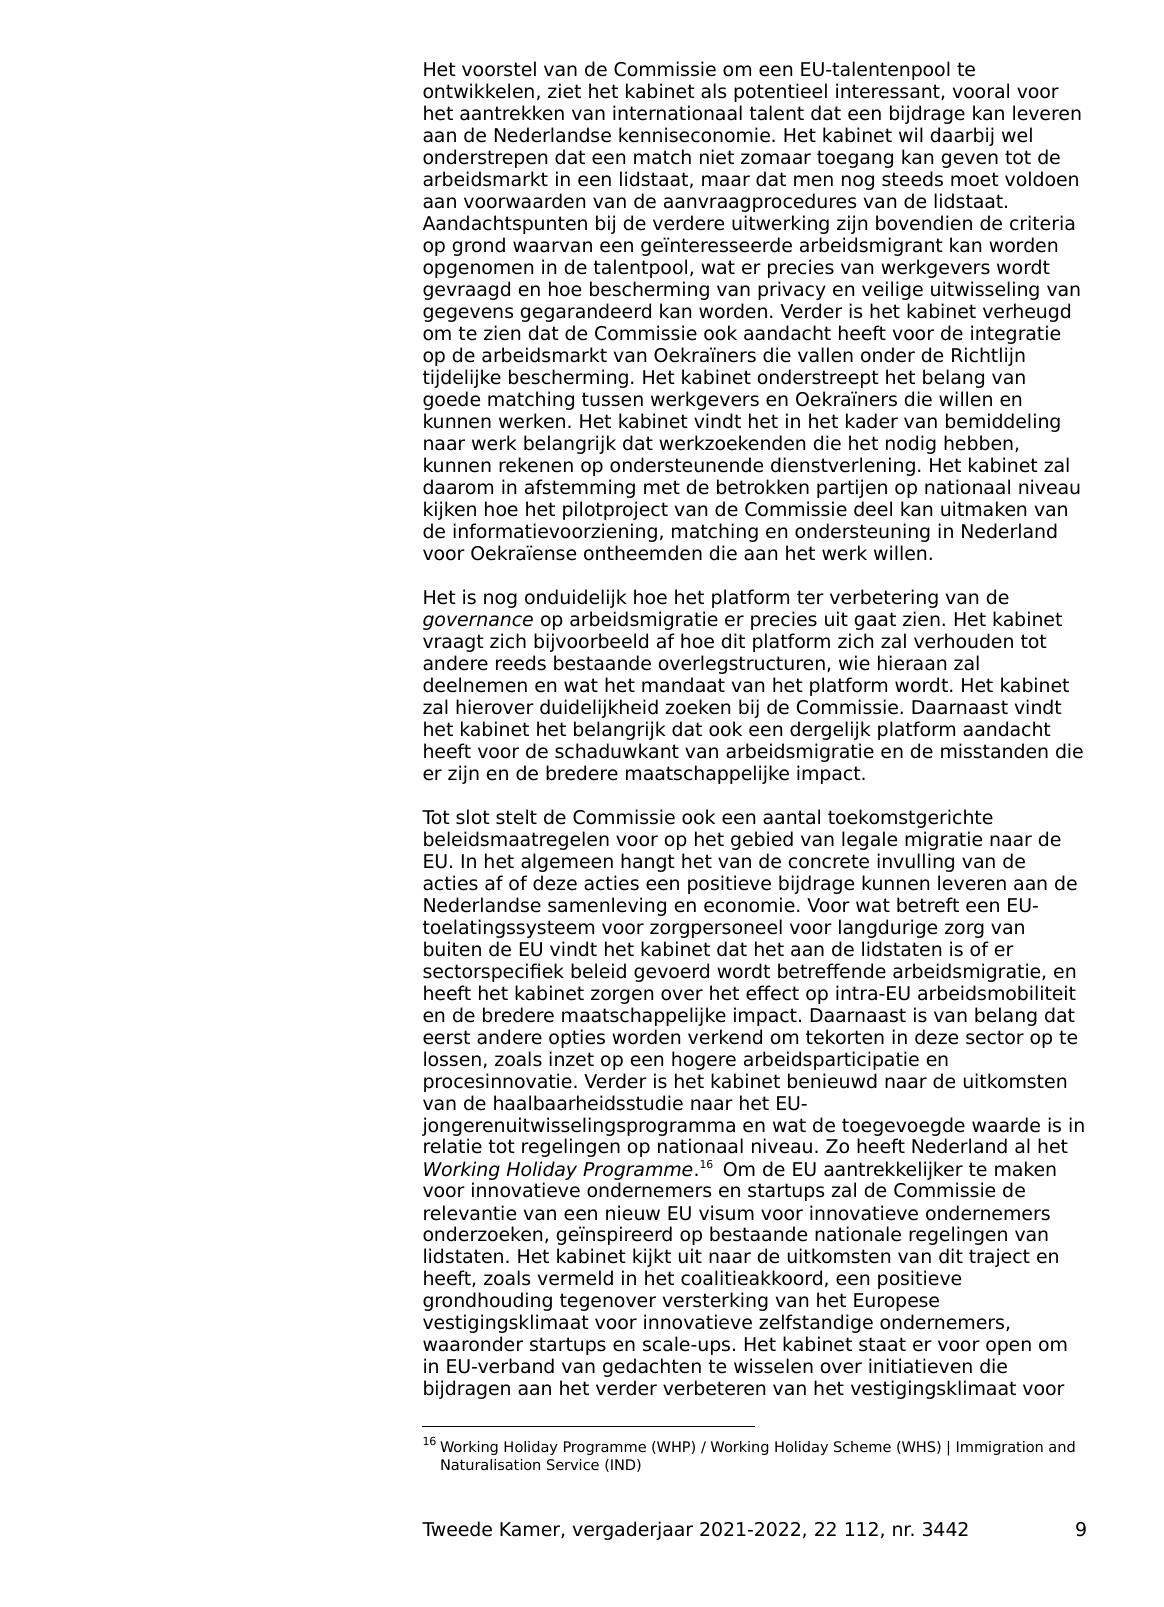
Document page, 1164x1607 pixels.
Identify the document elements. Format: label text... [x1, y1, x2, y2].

text Tot slot stelt de Commissie ook een aantal toekomstgerichte beleidsmaatregelen voor op het gebied van legale migratie naar de EU. In het algemeen hangt het van de concrete invulling van de acties af of deze acties een positieve bijdrage kunnen leveren aan de Nederlandse samenleving en economie. Voor wat betreft een EU-toelatingssysteem voor zorgpersoneel voor langdurige zorg van buiten de EU vindt het kabinet dat het aan de lidstaten is of er sectorspecifiek beleid gevoerd wordt betreffende arbeidsmigratie, en heeft het kabinet zorgen over het effect op intra-EU arbeidsmobiliteit en de bredere maatschappelijke impact. Daarnaast is van belang dat eerst andere opties worden verkend om tekorten in deze sector op te lossen, zoals inzet op een hogere arbeidsparticipatie en procesinnovatie. Verder is het kabinet benieuwd naar de uitkomsten van de haalbaarheidsstudie naar het EU-jongerenuitwisselingsprogramma en wat de toegevoegde waarde is in relatie tot regelingen op nationaal niveau. Zo heeft Nederland al het Working Holiday Programme. Om de EU aantrekkelijker te maken voor innovatieve ondernemers en startups zal de Commissie de relevantie van een nieuw EU visum voor innovatieve ondernemers onderzoeken, geïnspireerd op bestaande nationale regelingen van lidstaten. Het kabinet kijkt uit naar de uitkomsten van dit traject en heeft, zoals vermeld in het coalitieakkoord, een positieve grondhouding tegenover versterking van het Europese vestigingsklimaat voor innovatieve zelfstandige ondernemers, waaronder startups en scale-ups. Het kabinet staat er voor open om in EU-verband van gedachten te wisselen over initiatieven die bijdragen aan het verder verbeteren van het vestigingsklimaat voor [422, 807, 1087, 1400]
text Het voorstel van de Commissie om een EU-talentenpool te ontwikkelen, ziet het kabinet als potentieel interessant, vooral voor het aantrekken van internationaal talent dat een bijdrage kan leveren aan de Nederlandse kenniseconomie. Het kabinet wil daarbij wel onderstrepen dat een match niet zomaar toegang kan geven tot de arbeidsmarkt in een lidstaat, maar dat men nog steeds moet voldoen aan voorwaarden van de aanvraagprocedures van de lidstaat. Aandachtspunten bij de verdere uitwerking zijn bovendien de criteria op grond waarvan een geïnteresseerde arbeidsmigrant kan worden opgenomen in de talentpool, wat er precies van werkgevers wordt gevraagd en hoe bescherming van privacy en veilige uitwisseling van gegevens gegarandeerd kan worden. Verder is het kabinet verheugd om te zien dat de Commissie ook aandacht heeft voor de integratie op de arbeidsmarkt van Oekraïners die vallen onder de Richtlijn tijdelijke bescherming. Het kabinet onderstreept het belang van goede matching tussen werkgevers en Oekraïners die willen en kunnen werken. Het kabinet vindt het in het kader van bemiddeling naar werk belangrijk dat werkzoekenden die het nodig hebben, kunnen rekenen op ondersteunende dienstverlening. Het kabinet zal daarom in afstemming met de betrokken partijen op nationaal niveau kijken hoe het pilotproject van de Commissie deel kan uitmaken van de informatievoorziening, matching en ondersteuning in Nederland voor Oekraïense ontheemden die aan het werk willen. [422, 59, 1087, 564]
text Working Holiday Programme (WHP) / Working Holiday Scheme (WHS) | Immigration and Naturalisation Service (IND) [422, 1435, 1087, 1474]
text Het is nog onduidelijk hoe het platform ter verbetering van de governance op arbeidsmigratie er precies uit gaat zien. Het kabinet vraagt zich bijvoorbeeld af hoe dit platform zich zal verhouden tot andere reeds bestaande overlegstructuren, wie hieraan zal deelnemen en wat het mandaat van het platform wordt. Het kabinet zal hierover duidelijkheid zoeken bij de Commissie. Daarnaast vindt het kabinet het belangrijk dat ook een dergelijk platform aandacht heeft voor de schaduwkant van arbeidsmigratie en de misstanden die er zijn en de bredere maatschappelijke impact. [422, 587, 1087, 784]
